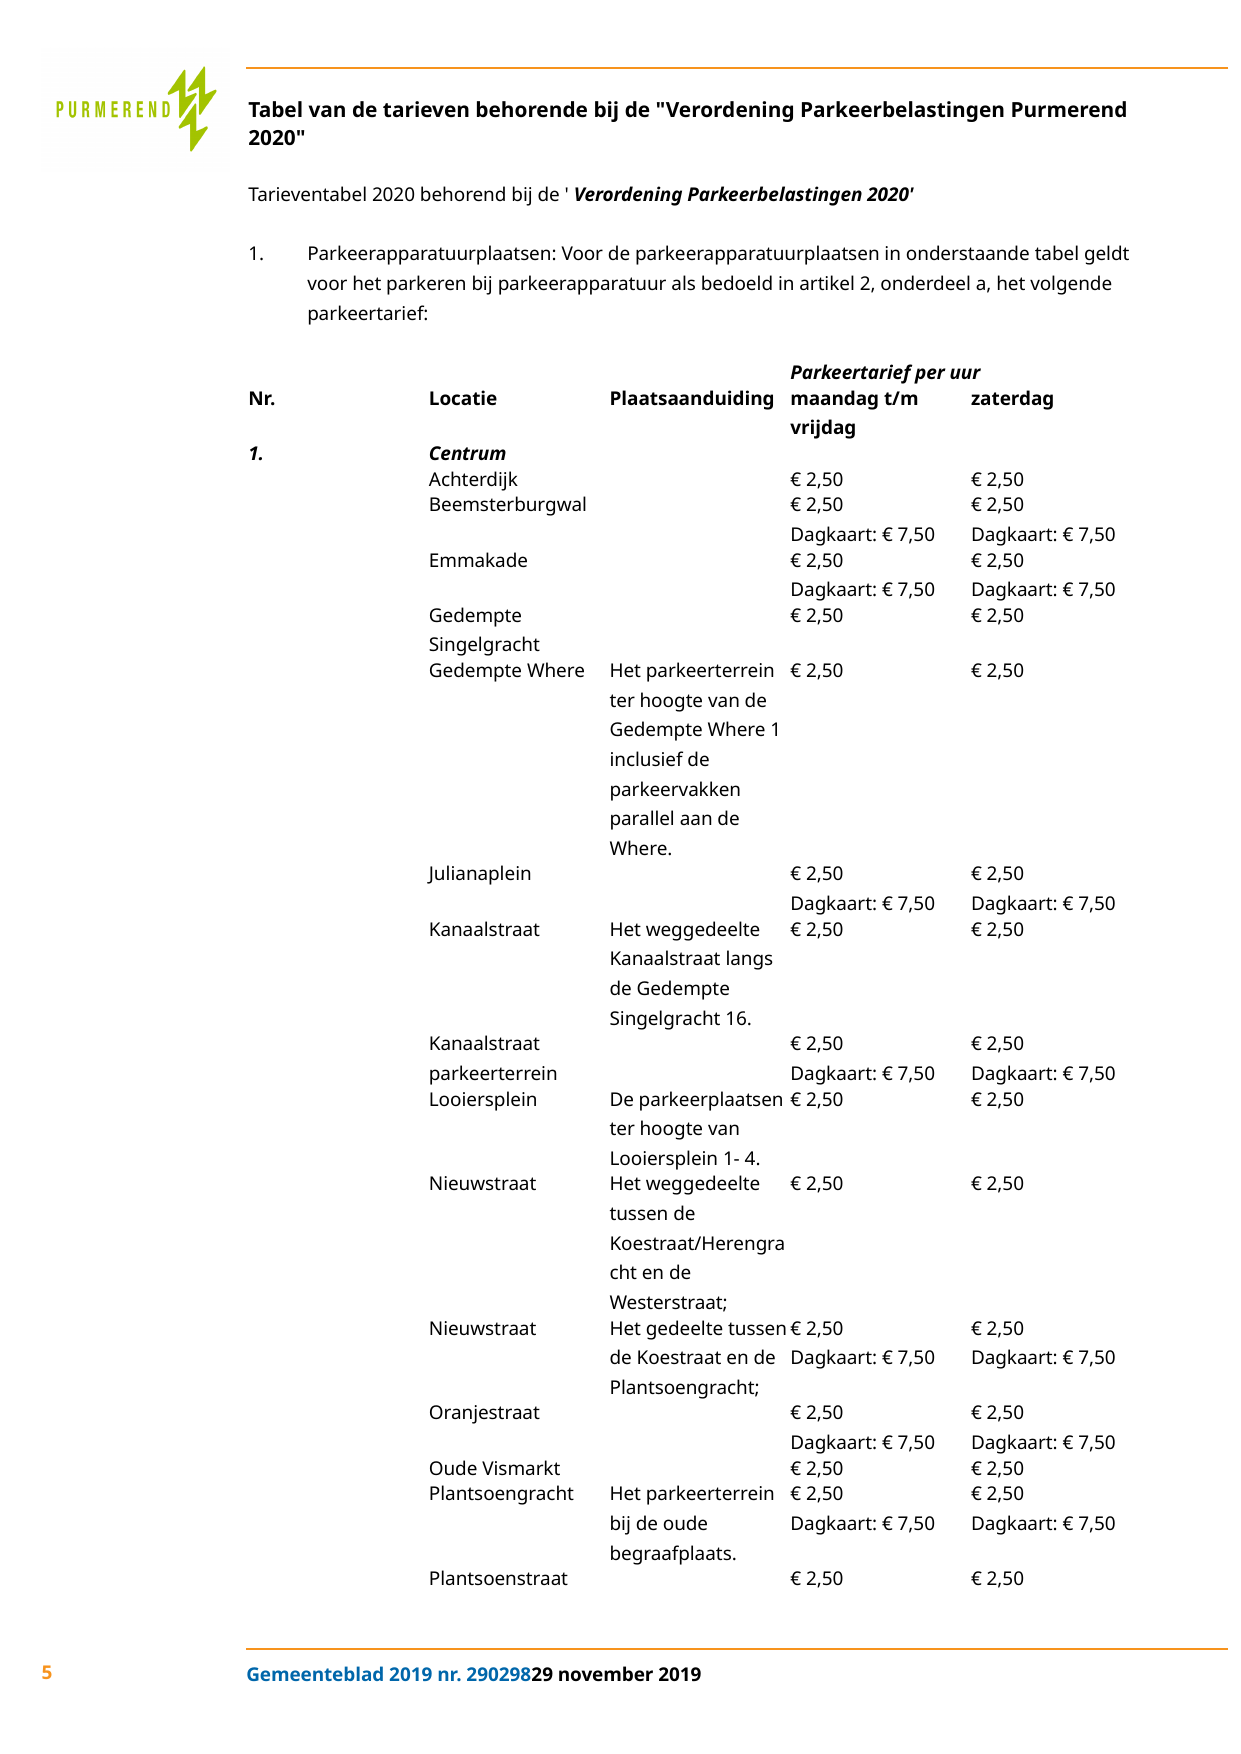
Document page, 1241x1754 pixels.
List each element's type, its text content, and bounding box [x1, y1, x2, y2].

table_cell € 2,50 Dagkaart: € 7,50 [790, 1400, 971, 1455]
table_cell € 2,50 [971, 658, 1152, 861]
text Tarieventabel 2020 behorend bij de ' Verordening Parkeerbelastingen 2020' [248, 181, 1152, 207]
table_header Parkeertarief per uur [790, 359, 1152, 385]
table_cell € 2,50 [971, 466, 1152, 491]
table_cell € 2,50 Dagkaart: € 7,50 [790, 491, 971, 547]
table_cell [248, 658, 429, 861]
table_cell [248, 861, 429, 916]
table_cell € 2,50 [790, 1455, 971, 1481]
table_cell [248, 1030, 429, 1086]
table_cell maandag t/m vrijdag [790, 385, 971, 440]
table_cell De parkeerplaatsen ter hoogte van Looiersplein 1- 4. [609, 1086, 790, 1171]
table_cell Oude Vismarkt [429, 1455, 609, 1481]
table_cell Achterdijk [429, 466, 609, 491]
list Parkeerapparatuurplaatsen: Voor de parkeerapparatuurplaatsen in onderstaande tabel geldt voor het parkeren bij parkeerapparatuur als bedoeld in artikel 2, onderdeel a, het volgende parkeertarief: [248, 241, 1152, 325]
table_header [248, 359, 429, 385]
table_cell [609, 1400, 790, 1455]
table_cell [248, 1086, 429, 1171]
table_cell Plantsoengracht [429, 1481, 609, 1566]
table_cell € 2,50 [790, 602, 971, 657]
table_cell [609, 547, 790, 602]
table_cell 1. [248, 440, 429, 466]
table_cell [609, 466, 790, 491]
table_cell Oranjestraat [429, 1400, 609, 1455]
table_cell Locatie [429, 385, 609, 440]
table_cell [248, 1566, 429, 1591]
table_cell € 2,50 Dagkaart: € 7,50 [790, 1481, 971, 1566]
table_cell € 2,50 [971, 602, 1152, 657]
table_cell € 2,50 Dagkaart: € 7,50 [790, 1030, 971, 1086]
table_cell Julianaplein [429, 861, 609, 916]
table_cell Nr. [248, 385, 429, 440]
table_cell € 2,50 [971, 916, 1152, 1030]
table_cell € 2,50 Dagkaart: € 7,50 [790, 861, 971, 916]
text Tabel van de tarieven behorende bij de "Verordening Parkeerbelastingen Purmerend 2020" [248, 95, 1152, 152]
table_cell € 2,50 [971, 1171, 1152, 1315]
table_cell Nieuwstraat [429, 1171, 609, 1315]
table_cell [248, 491, 429, 547]
table_header [429, 359, 609, 385]
table_cell € 2,50 [790, 466, 971, 491]
table_cell Het parkeerterrein bij de oude begraafplaats. [609, 1481, 790, 1566]
table_cell [248, 1481, 429, 1566]
table_cell Nieuwstraat [429, 1315, 609, 1399]
table_cell [248, 466, 429, 491]
table_cell € 2,50 Dagkaart: € 7,50 [790, 547, 971, 602]
table_cell [609, 861, 790, 916]
table_cell € 2,50 Dagkaart: € 7,50 [971, 1400, 1152, 1455]
table_cell € 2,50 [790, 916, 971, 1030]
picture [41, 47, 231, 172]
table_cell € 2,50 Dagkaart: € 7,50 [971, 1481, 1152, 1566]
table_cell € 2,50 Dagkaart: € 7,50 [971, 861, 1152, 916]
table_cell [248, 1455, 429, 1481]
table_cell Plaatsaanduiding [609, 385, 790, 440]
table_cell [248, 1315, 429, 1399]
table_cell [609, 440, 790, 466]
table_cell Het weggedeelte Kanaalstraat langs de Gedempte Singelgracht 16. [609, 916, 790, 1030]
table_cell [609, 491, 790, 547]
table_cell Het parkeerterrein ter hoogte van de Gedempte Where 1 inclusief de parkeervakken parallel aan de Where. [609, 658, 790, 861]
table_cell [248, 1400, 429, 1455]
table_cell [609, 602, 790, 657]
table_cell Het gedeelte tussen de Koestraat en de Plantsoengracht; [609, 1315, 790, 1399]
table_cell € 2,50 [790, 1171, 971, 1315]
table_cell [248, 547, 429, 602]
table_cell [609, 1566, 790, 1591]
table_cell € 2,50 [971, 1455, 1152, 1481]
table_cell Kanaalstraat [429, 916, 609, 1030]
table_cell Looiersplein [429, 1086, 609, 1171]
table_cell € 2,50 [790, 1566, 971, 1591]
table_cell Emmakade [429, 547, 609, 602]
table_cell € 2,50 [790, 658, 971, 861]
table_cell € 2,50 Dagkaart: € 7,50 [971, 491, 1152, 547]
table_cell [248, 916, 429, 1030]
table_cell zaterdag [971, 385, 1152, 440]
table_cell € 2,50 [971, 1086, 1152, 1171]
table_cell Gedempte Singelgracht [429, 602, 609, 657]
table_cell [248, 602, 429, 657]
table_cell € 2,50 [971, 1566, 1152, 1591]
table_cell Plantsoenstraat [429, 1566, 609, 1591]
table_cell Gedempte Where [429, 658, 609, 861]
table_cell Het weggedeelte tussen de Koestraat/Herengracht en de Westerstraat; [609, 1171, 790, 1315]
table_cell € 2,50 Dagkaart: € 7,50 [790, 1315, 971, 1399]
table_cell [609, 1030, 790, 1086]
table_cell Kanaalstraat parkeerterrein [429, 1030, 609, 1086]
table_header [609, 359, 790, 385]
table_cell Beemsterburgwal [429, 491, 609, 547]
table_cell [790, 440, 971, 466]
table_cell [248, 1171, 429, 1315]
table_cell € 2,50 Dagkaart: € 7,50 [971, 1315, 1152, 1399]
table_cell € 2,50 [790, 1086, 971, 1171]
table_cell € 2,50 Dagkaart: € 7,50 [971, 547, 1152, 602]
table_cell € 2,50 Dagkaart: € 7,50 [971, 1030, 1152, 1086]
table_cell [609, 1455, 790, 1481]
table_cell Centrum [429, 440, 609, 466]
table_cell [971, 440, 1152, 466]
